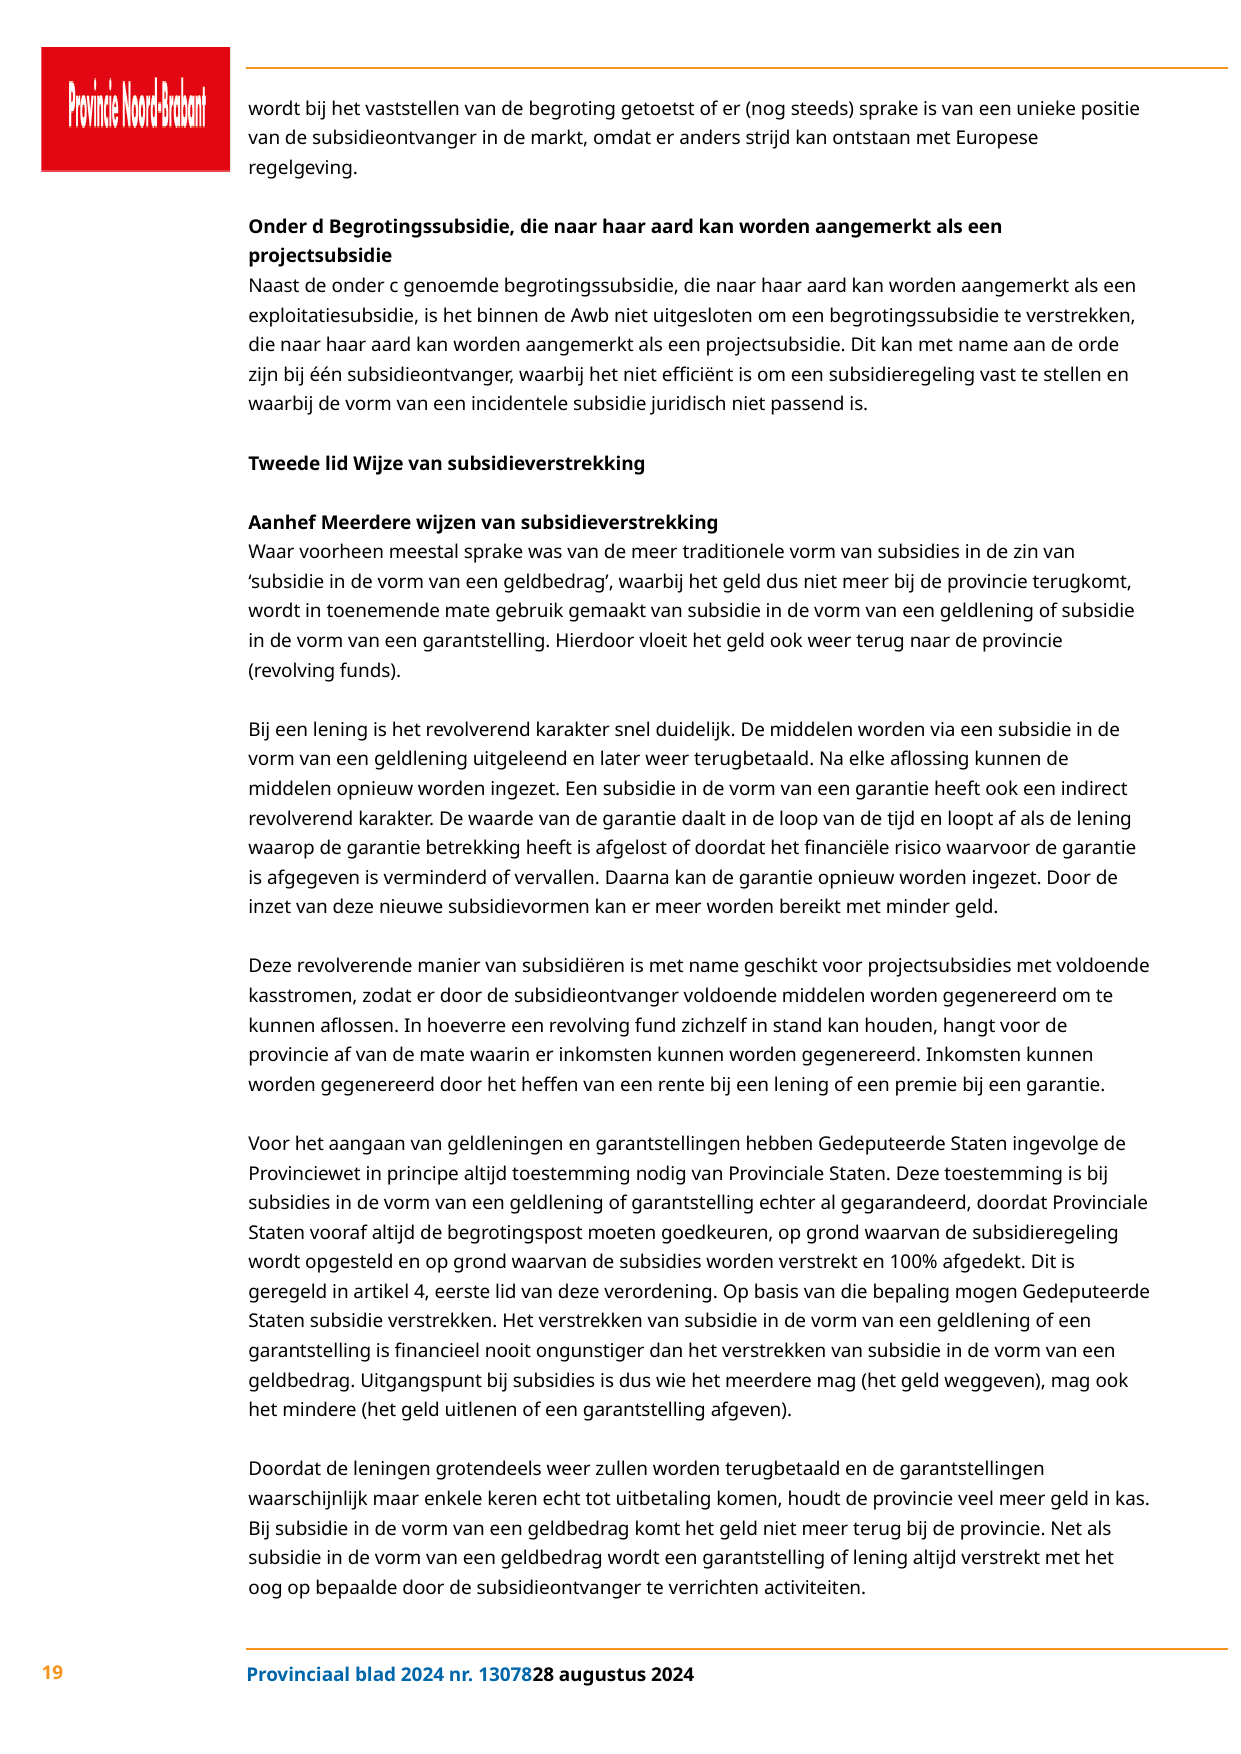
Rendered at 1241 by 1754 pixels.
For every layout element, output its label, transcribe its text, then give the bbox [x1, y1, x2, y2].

text Aanhef Meerdere wijzen van subsidieverstrekking [248, 509, 1152, 535]
text Waar voorheen meestal sprake was van de meer traditionele vorm van subsidies in de zin van ‘subsidie in de vorm van een geldbedrag’, waarbij het geld dus niet meer bij de provincie terugkomt, wordt in toenemende mate gebruik gemaakt van subsidie in de vorm van een geldlening of subsidie in de vorm van een garantstelling. Hierdoor vloeit het geld ook weer terug naar de provincie (revolving funds). [248, 538, 1152, 683]
text Voor het aangaan van geldleningen en garantstellingen hebben Gedeputeerde Staten ingevolge de Provinciewet in principe altijd toestemming nodig van Provinciale Staten. Deze toestemming is bij subsidies in de vorm van een geldlening of garantstelling echter al gegarandeerd, doordat Provinciale Staten vooraf altijd de begrotingspost moeten goedkeuren, op grond waarvan de subsidieregeling wordt opgesteld en op grond waarvan de subsidies worden verstrekt en 100% afgedekt. Dit is geregeld in artikel 4, eerste lid van deze verordening. Op basis van die bepaling mogen Gedeputeerde Staten subsidie verstrekken. Het verstrekken van subsidie in de vorm van een geldlening of een garantstelling is financieel nooit ongunstiger dan het verstrekken van subsidie in de vorm van een geldbedrag. Uitgangspunt bij subsidies is dus wie het meerdere mag (het geld weggeven), mag ook het mindere (het geld uitlenen of een garantstelling afgeven). [248, 1130, 1152, 1422]
text wordt bij het vaststellen van de begroting getoetst of er (nog steeds) sprake is van een unieke positie van de subsidieontvanger in de markt, omdat er anders strijd kan ontstaan met Europese regelgeving. [248, 95, 1152, 180]
text Naast de onder c genoemde begrotingssubsidie, die naar haar aard kan worden aangemerkt als een exploitatiesubsidie, is het binnen de Awb niet uitgesloten om een begrotingssubsidie te verstrekken, die naar haar aard kan worden aangemerkt als een projectsubsidie. Dit kan met name aan de orde zijn bij één subsidieontvanger, waarbij het niet efficiënt is om een subsidieregeling vast te stellen en waarbij de vorm van een incidentele subsidie juridisch niet passend is. [248, 272, 1152, 416]
text Bij een lening is het revolverend karakter snel duidelijk. De middelen worden via een subsidie in de vorm van een geldlening uitgeleend en later weer terugbetaald. Na elke aflossing kunnen de middelen opnieuw worden ingezet. Een subsidie in de vorm van een garantie heeft ook een indirect revolverend karakter. De waarde van de garantie daalt in de loop van de tijd en loopt af als de lening waarop de garantie betrekking heeft is afgelost of doordat het financiële risico waarvoor de garantie is afgegeven is verminderd of vervallen. Daarna kan de garantie opnieuw worden ingezet. Door de inzet van deze nieuwe subsidievormen kan er meer worden bereikt met minder geld. [248, 716, 1152, 919]
picture [41, 47, 231, 172]
text Doordat de leningen grotendeels weer zullen worden terugbetaald en de garantstellingen waarschijnlijk maar enkele keren echt tot uitbetaling komen, houdt de provincie veel meer geld in kas. Bij subsidie in de vorm van een geldbedrag komt het geld niet meer terug bij de provincie. Net als subsidie in de vorm van een geldbedrag wordt een garantstelling of lening altijd verstrekt met het oog op bepaalde door de subsidieontvanger te verrichten activiteiten. [248, 1456, 1152, 1600]
text Onder d Begrotingssubsidie, die naar haar aard kan worden aangemerkt als een projectsubsidie [248, 213, 1152, 268]
text Deze revolverende manier van subsidiëren is met name geschikt voor projectsubsidies met voldoende kasstromen, zodat er door de subsidieontvanger voldoende middelen worden gegenereerd om te kunnen aflossen. In hoeverre een revolving fund zichzelf in stand kan houden, hangt voor de provincie af van de mate waarin er inkomsten kunnen worden gegenereerd. Inkomsten kunnen worden gegenereerd door het heffen van een rente bij een lening of een premie bij een garantie. [248, 953, 1152, 1097]
text Tweede lid Wijze van subsidieverstrekking [248, 450, 1152, 476]
